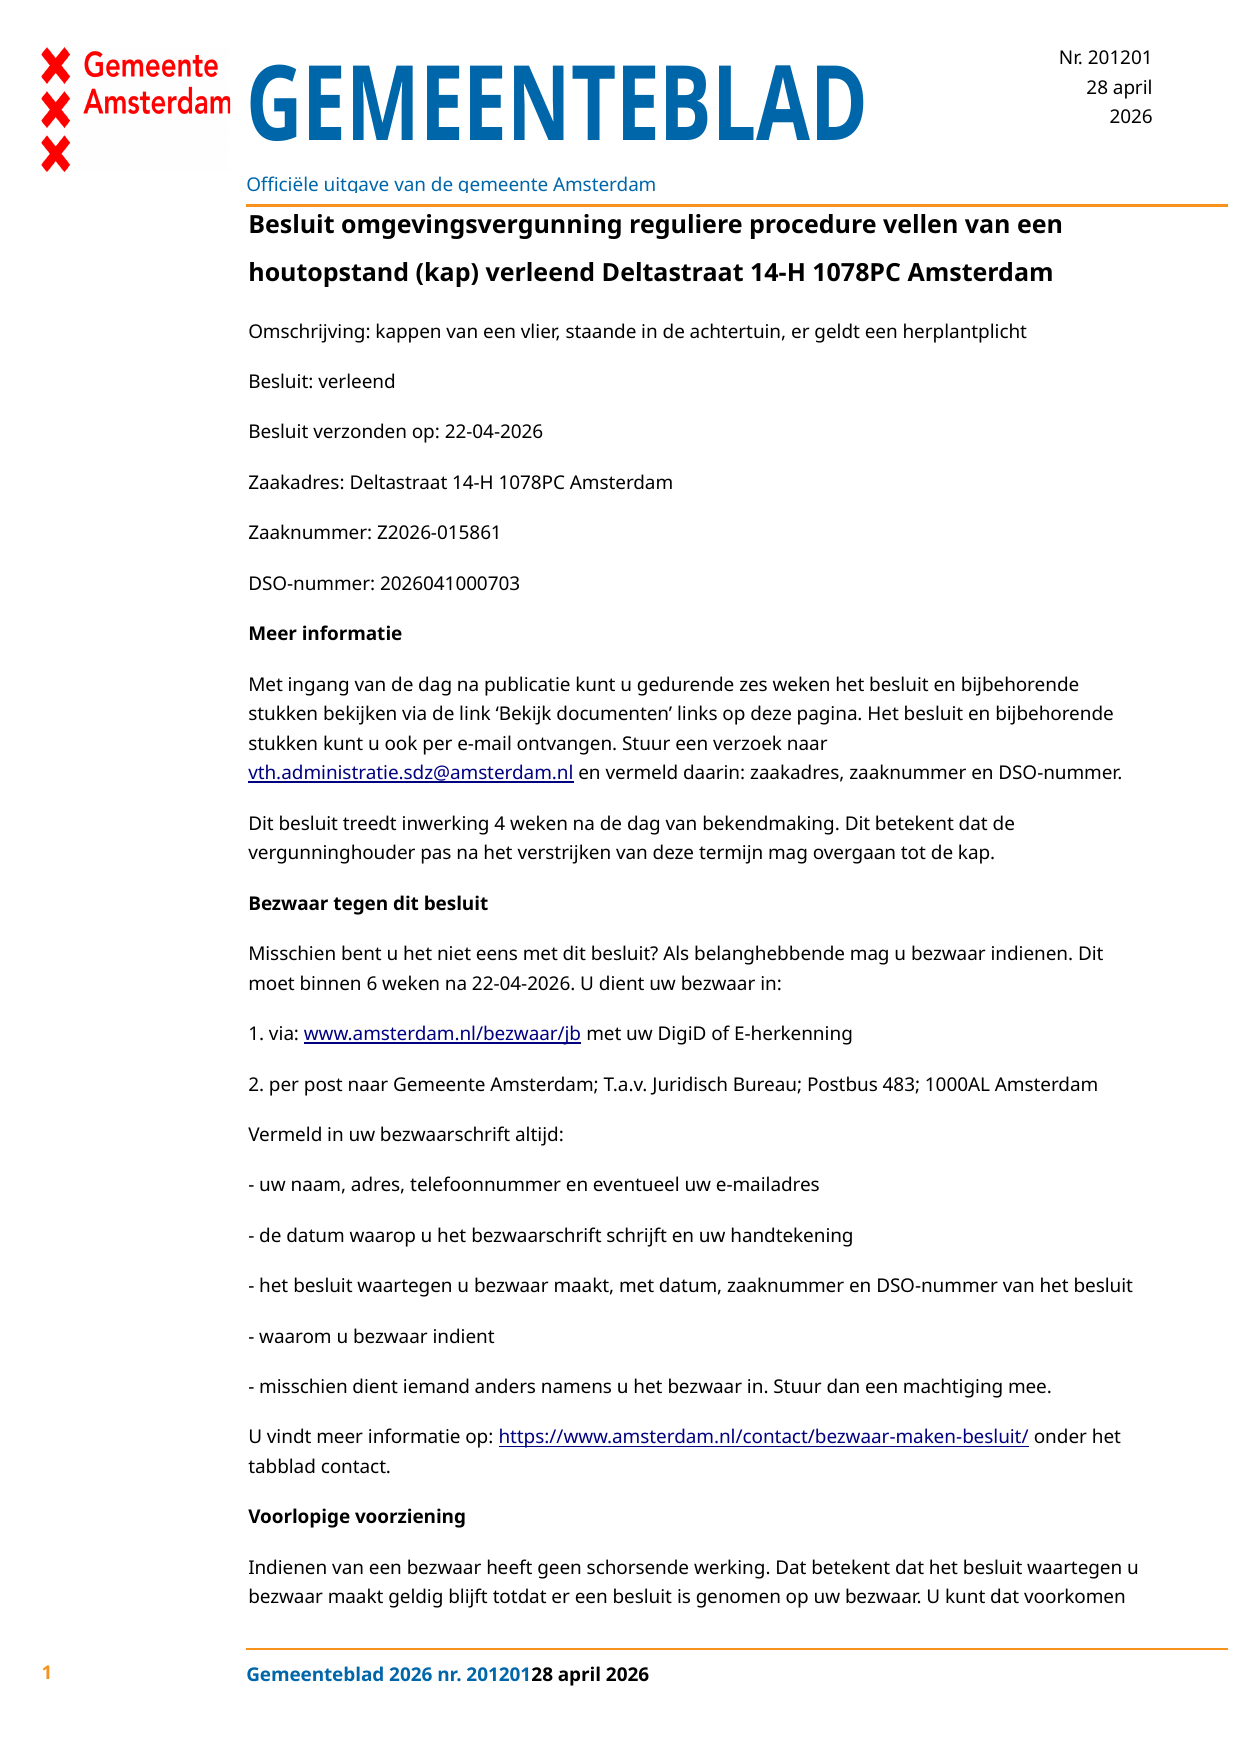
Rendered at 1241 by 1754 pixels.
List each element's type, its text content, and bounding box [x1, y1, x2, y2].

text Dit besluit treedt inwerking 4 weken na de dag van bekendmaking. Dit betekent dat de vergunninghouder pas na het verstrijken van deze termijn mag overgaan tot de kap. [248, 810, 1152, 865]
text - uw naam, adres, telefoonnummer en eventueel uw e-mailadres [248, 1172, 1152, 1197]
text Misschien bent u het niet eens met dit besluit? Als belanghebbende mag u bezwaar indienen. Dit moet binnen 6 weken na 22-04-2026. U dient uw bezwaar in: [248, 940, 1152, 996]
text U vindt meer informatie op: https://www.amsterdam.nl/contact/bezwaar-maken-besluit/ onder het tabblad contact. [248, 1424, 1152, 1479]
text - het besluit waartegen u bezwaar maakt, met datum, zaaknummer en DSO-nummer van het besluit [248, 1272, 1152, 1298]
text - waarom u bezwaar indient [248, 1323, 1152, 1349]
text Besluit omgevingsvergunning reguliere procedure vellen van een houtopstand (kap) verleend Deltastraat 14-H 1078PC Amsterdam [248, 207, 1152, 288]
text Vermeld in uw bezwaarschrift altijd: [248, 1121, 1152, 1147]
text Indienen van een bezwaar heeft geen schorsende werking. Dat betekent dat het besluit waartegen u bezwaar maakt geldig blijft totdat er een besluit is genomen op uw bezwaar. U kunt dat voorkomen [248, 1554, 1152, 1609]
text Meer informatie [248, 620, 1152, 646]
text DSO-nummer: 2026041000703 [248, 570, 1152, 596]
text Besluit verzonden op: 22-04-2026 [248, 419, 1152, 444]
text Omschrijving: kappen van een vlier, staande in de achtertuin, er geldt een herplantplicht [248, 318, 1152, 344]
picture [41, 47, 231, 172]
text 2. per post naar Gemeente Amsterdam; T.a.v. Juridisch Bureau; Postbus 483; 1000AL Amsterdam [248, 1071, 1152, 1097]
text Zaakadres: Deltastraat 14-H 1078PC Amsterdam [248, 469, 1152, 495]
text - de datum waarop u het bezwaarschrift schrijft en uw handtekening [248, 1222, 1152, 1248]
text Besluit: verleend [248, 368, 1152, 394]
text 1. via: www.amsterdam.nl/bezwaar/jb met uw DigiD of E-herkenning [248, 1020, 1152, 1046]
text Met ingang van de dag na publicatie kunt u gedurende zes weken het besluit en bijbehorende stukken bekijken via de link ‘Bekijk documenten’ links op deze pagina. Het besluit en bijbehorende stukken kunt u ook per e-mail ontvangen. Stuur een verzoek naar vth.administratie.sdz@amsterdam.nl en vermeld daarin: zaakadres, zaaknummer en DSO-nummer. [248, 671, 1152, 785]
text - misschien dient iemand anders namens u het bezwaar in. Stuur dan een machtiging mee. [248, 1373, 1152, 1399]
text Voorlopige voorziening [248, 1504, 1152, 1529]
text Bezwaar tegen dit besluit [248, 890, 1152, 916]
text Zaaknummer: Z2026-015861 [248, 519, 1152, 545]
